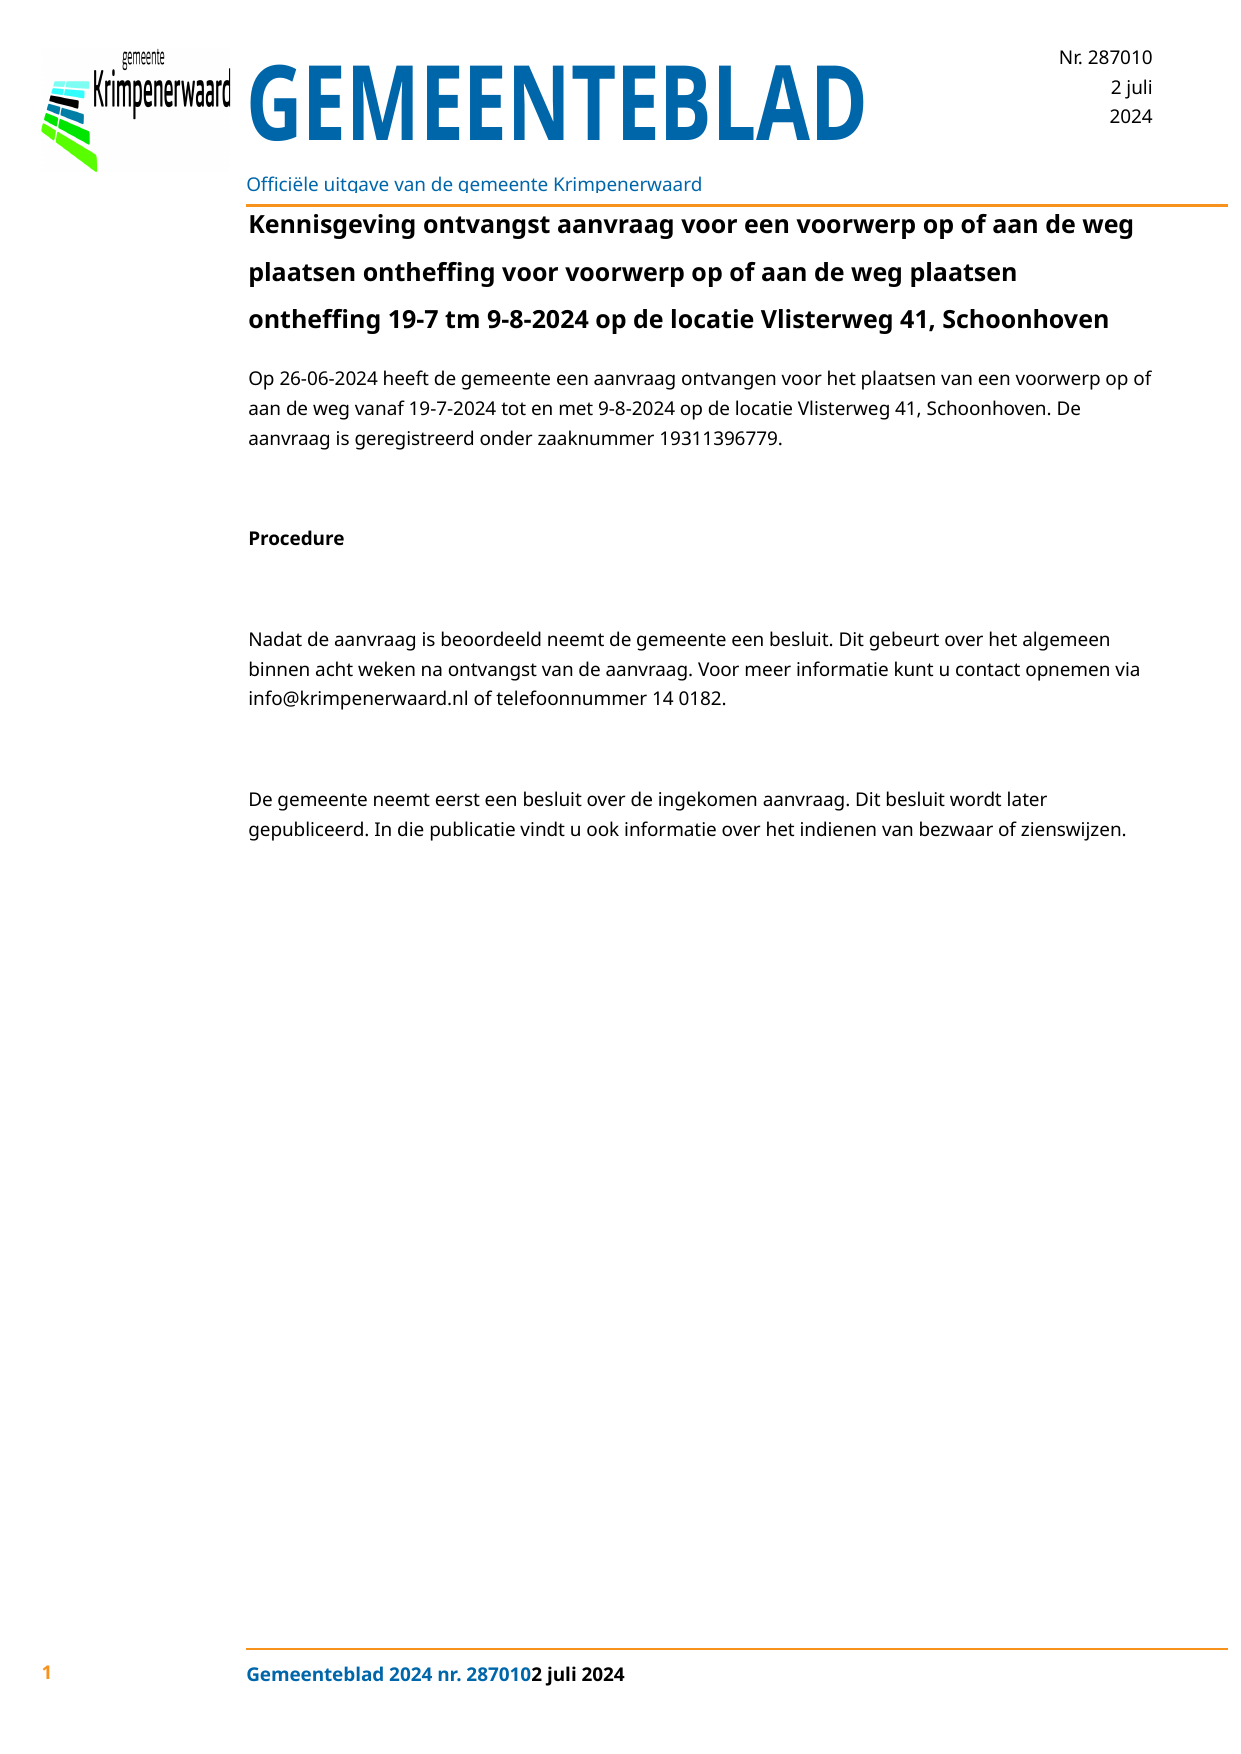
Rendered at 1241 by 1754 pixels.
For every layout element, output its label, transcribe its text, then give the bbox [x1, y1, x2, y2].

text Op 26-06-2024 heeft de gemeente een aanvraag ontvangen voor het plaatsen van een voorwerp op of aan de weg vanaf 19-7-2024 tot en met 9-8-2024 op de locatie Vlisterweg 41, Schoonhoven. De aanvraag is geregistreerd onder zaaknummer 19311396779. [248, 366, 1152, 450]
text De gemeente neemt eerst een besluit over de ingekomen aanvraag. Dit besluit wordt later gepubliceerd. In die publicatie vindt u ook informatie over het indienen van bezwaar of zienswijzen. [248, 786, 1152, 842]
text Procedure [248, 526, 1152, 551]
text Nadat de aanvraag is beoordeeld neemt de gemeente een besluit. Dit gebeurt over het algemeen binnen acht weken na ontvangst van de aanvraag. Voor meer informatie kunt u contact opnemen via info@krimpenerwaard.nl of telefoonnummer 14 0182. [248, 626, 1152, 711]
text Kennisgeving ontvangst aanvraag voor een voorwerp op of aan de weg plaatsen ontheffing voor voorwerp op of aan de weg plaatsen ontheffing 19-7 tm 9-8-2024 op de locatie Vlisterweg 41, Schoonhoven [248, 207, 1152, 336]
picture [41, 47, 231, 172]
